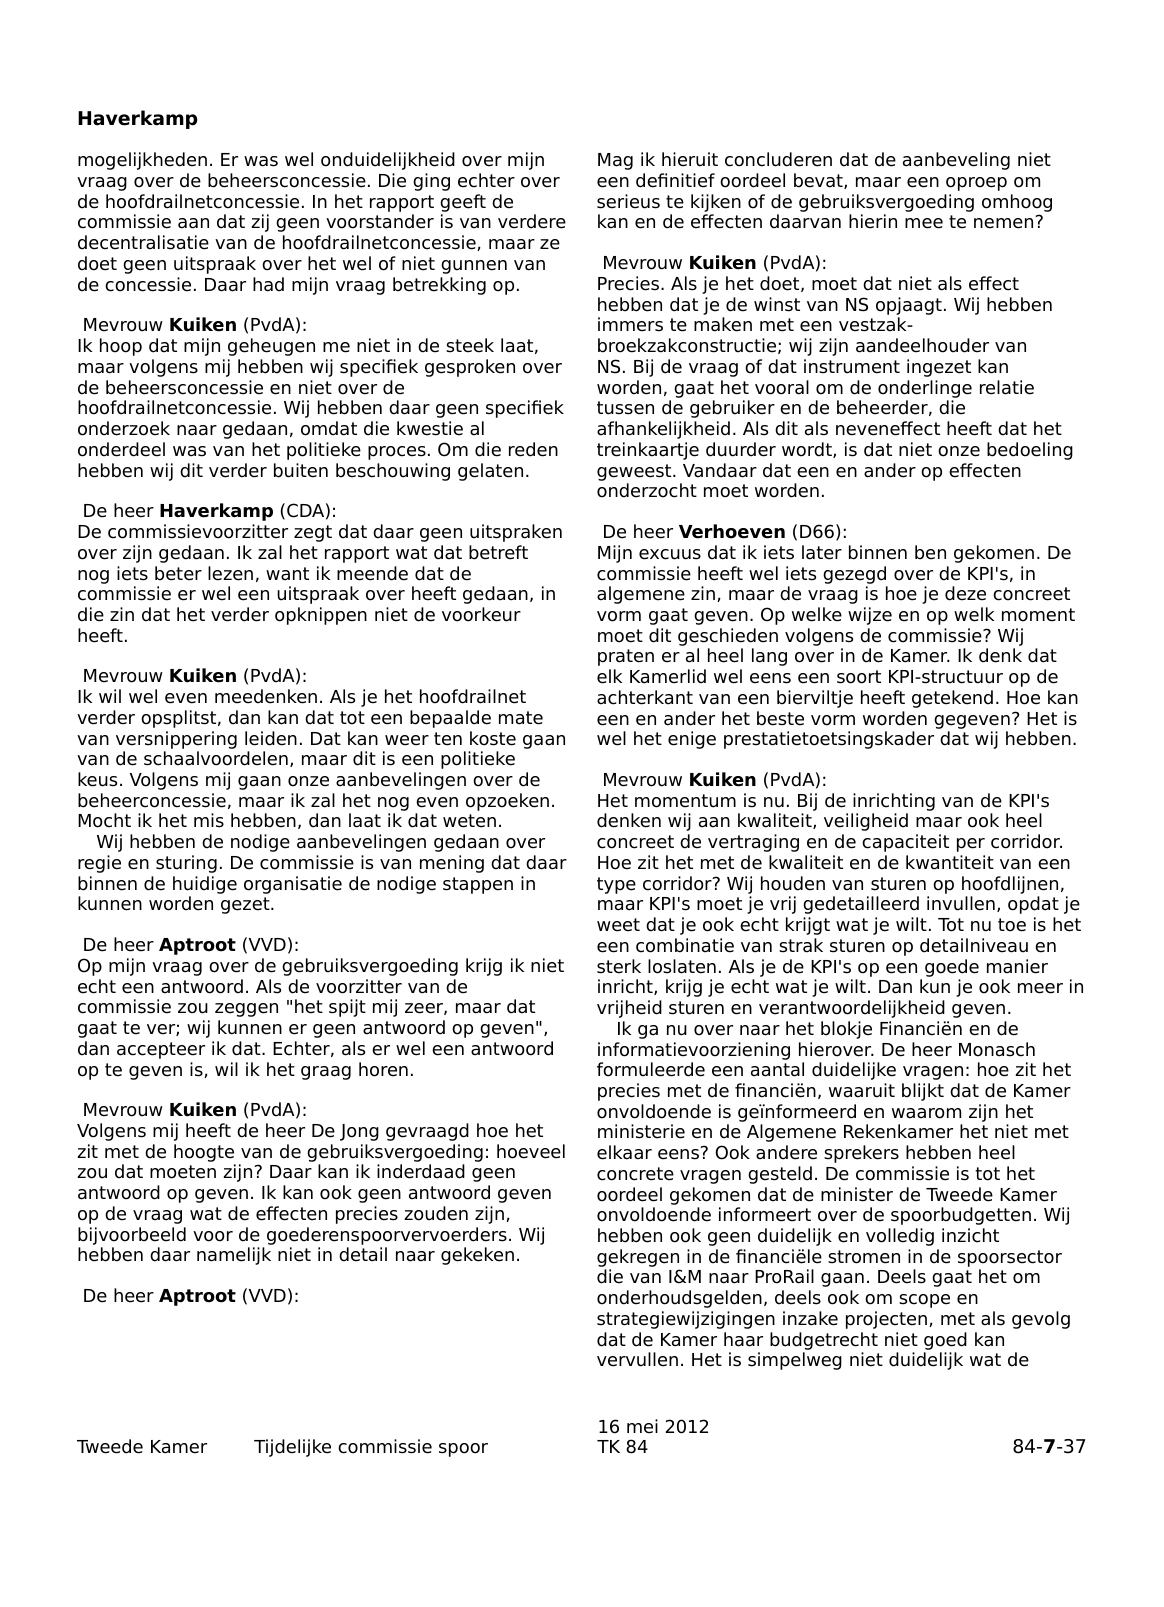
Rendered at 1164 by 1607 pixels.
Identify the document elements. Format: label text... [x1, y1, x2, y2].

text Wij hebben de nodige aanbevelingen gedaan over regie en sturing. De commissie is van mening dat daar binnen de huidige organisatie de nodige stappen in kunnen worden gezet. [77, 832, 567, 915]
text Ik ga nu over naar het blokje Financiën en de informatievoorziening hierover. De heer Monasch formuleerde een aantal duidelijke vragen: hoe zit het precies met de financiën, waaruit blijkt dat de Kamer onvoldoende is geïnformeerd en waarom zijn het ministerie en de Algemene Rekenkamer het niet met elkaar eens? Ook andere sprekers hebben heel concrete vragen gesteld. De commissie is tot het oordeel gekomen dat de minister de Tweede Kamer onvoldoende informeert over de spoorbudgetten. Wij hebben ook geen duidelijk en volledig inzicht gekregen in de financiële stromen in de spoorsector die van I&M naar ProRail gaan. Deels gaat het om onderhoudsgelden, deels ook om scope en strategiewijzigingen inzake projecten, met als gevolg dat de Kamer haar budgetrecht niet goed kan vervullen. Het is simpelweg niet duidelijk wat de [596, 1019, 1087, 1371]
text De heer Haverkamp (CDA): [77, 501, 567, 522]
text De heer Aptroot (VVD): [77, 935, 567, 956]
text De heer Aptroot (VVD): [77, 1286, 567, 1307]
text Mevrouw Kuiken (PvdA): [77, 666, 567, 687]
text Mevrouw Kuiken (PvdA): [596, 253, 1087, 274]
text Mevrouw Kuiken (PvdA): [77, 315, 567, 336]
text Mijn excuus dat ik iets later binnen ben gekomen. De commissie heeft wel iets gezegd over de KPI's, in algemene zin, maar de vraag is hoe je deze concreet vorm gaat geven. Op welke wijze en op welk moment moet dit geschieden volgens de commissie? Wij praten er al heel lang over in de Kamer. Ik denk dat elk Kamerlid wel eens een soort KPI-structuur op de achterkant van een bierviltje heeft getekend. Hoe kan een en ander het beste vorm worden gegeven? Het is wel het enige prestatietoetsingskader dat wij hebben. [596, 543, 1087, 750]
text Het momentum is nu. Bij de inrichting van de KPI's denken wij aan kwaliteit, veiligheid maar ook heel concreet de vertraging en de capaciteit per corridor. Hoe zit het met de kwaliteit en de kwantiteit van een type corridor? Wij houden van sturen op hoofdlijnen, maar KPI's moet je vrij gedetailleerd invullen, opdat je weet dat je ook echt krijgt wat je wilt. Tot nu toe is het een combinatie van strak sturen op detailniveau en sterk loslaten. Als je de KPI's op een goede manier inricht, krijg je echt wat je wilt. Dan kun je ook meer in vrijheid sturen en verantwoordelijkheid geven. [596, 791, 1087, 1019]
text Volgens mij heeft de heer De Jong gevraagd hoe het zit met de hoogte van de gebruiksvergoeding: hoeveel zou dat moeten zijn? Daar kan ik inderdaad geen antwoord op geven. Ik kan ook geen antwoord geven op de vraag wat de effecten precies zouden zijn, bijvoorbeeld voor de goederenspoorvervoerders. Wij hebben daar namelijk niet in detail naar gekeken. [77, 1121, 567, 1266]
text Mag ik hieruit concluderen dat de aanbeveling niet een definitief oordeel bevat, maar een oproep om serieus te kijken of de gebruiksvergoeding omhoog kan en de effecten daarvan hierin mee te nemen? [596, 150, 1087, 233]
text Mevrouw Kuiken (PvdA): [77, 1100, 567, 1121]
text mogelijkheden. Er was wel onduidelijkheid over mijn vraag over de beheersconcessie. Die ging echter over de hoofdrailnetconcessie. In het rapport geeft de commissie aan dat zij geen voorstander is van verdere decentralisatie van de hoofdrailnetconcessie, maar ze doet geen uitspraak over het wel of niet gunnen van de concessie. Daar had mijn vraag betrekking op. [77, 150, 567, 295]
text De heer Verhoeven (D66): [596, 522, 1087, 543]
text De commissievoorzitter zegt dat daar geen uitspraken over zijn gedaan. Ik zal het rapport wat dat betreft nog iets beter lezen, want ik meende dat de commissie er wel een uitspraak over heeft gedaan, in die zin dat het verder opknippen niet de voorkeur heeft. [77, 522, 567, 646]
text Mevrouw Kuiken (PvdA): [596, 770, 1087, 791]
text Ik hoop dat mijn geheugen me niet in de steek laat, maar volgens mij hebben wij specifiek gesproken over de beheersconcessie en niet over de hoofdrailnetconcessie. Wij hebben daar geen specifiek onderzoek naar gedaan, omdat die kwestie al onderdeel was van het politieke proces. Om die reden hebben wij dit verder buiten beschouwing gelaten. [77, 336, 567, 481]
text Precies. Als je het doet, moet dat niet als effect hebben dat je de winst van NS opjaagt. Wij hebben immers te maken met een vestzak-broekzakconstructie; wij zijn aandeelhouder van NS. Bij de vraag of dat instrument ingezet kan worden, gaat het vooral om de onderlinge relatie tussen de gebruiker en de beheerder, die afhankelijkheid. Als dit als neveneffect heeft dat het treinkaartje duurder wordt, is dat niet onze bedoeling geweest. Vandaar dat een en ander op effecten onderzocht moet worden. [596, 274, 1087, 502]
text Op mijn vraag over de gebruiksvergoeding krijg ik niet echt een antwoord. Als de voorzitter van de commissie zou zeggen "het spijt mij zeer, maar dat gaat te ver; wij kunnen er geen antwoord op geven", dan accepteer ik dat. Echter, als er wel een antwoord op te geven is, wil ik het graag horen. [77, 956, 567, 1080]
text Ik wil wel even meedenken. Als je het hoofdrailnet verder opsplitst, dan kan dat tot een bepaalde mate van versnippering leiden. Dat kan weer ten koste gaan van de schaalvoordelen, maar dit is een politieke keus. Volgens mij gaan onze aanbevelingen over de beheerconcessie, maar ik zal het nog even opzoeken. Mocht ik het mis hebben, dan laat ik dat weten. [77, 687, 567, 832]
